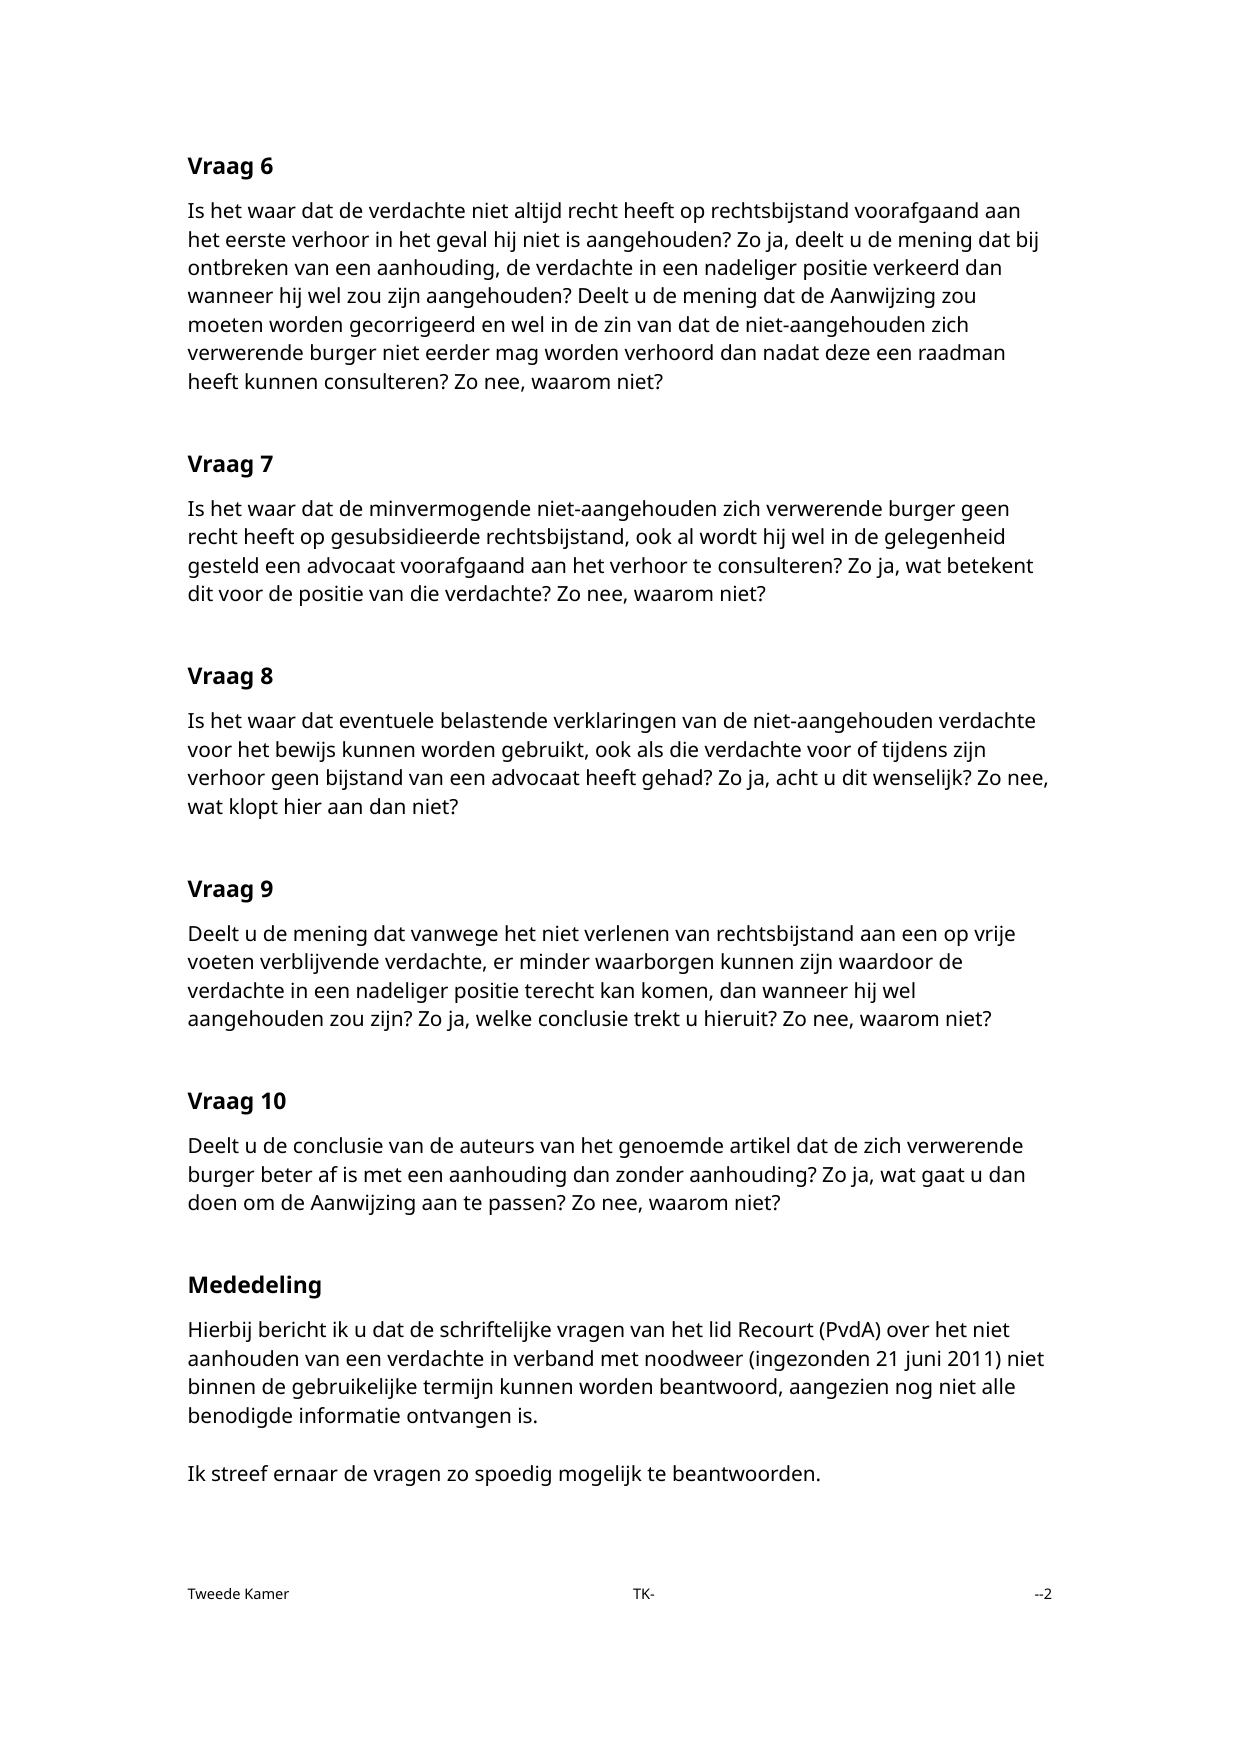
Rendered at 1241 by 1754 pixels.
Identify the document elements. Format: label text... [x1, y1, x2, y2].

text Deelt u de mening dat vanwege het niet verlenen van rechtsbijstand aan een op vrije voeten verblijvende verdachte, er minder waarborgen kunnen zijn waardoor de verdachte in een nadeliger positie terecht kan komen, dan wanneer hij wel aangehouden zou zijn? Zo ja, welke conclusie trekt u hieruit? Zo nee, waarom niet? [187, 919, 1053, 1033]
text Deelt u de conclusie van de auteurs van het genoemde artikel dat de zich verwerende burger beter af is met een aanhouding dan zonder aanhouding? Zo ja, wat gaat u dan doen om de Aanwijzing aan te passen? Zo nee, waarom niet? [187, 1132, 1053, 1217]
text Is het waar dat eventuele belastende verklaringen van de niet-aangehouden verdachte voor het bewijs kunnen worden gebruikt, ook als die verdachte voor of tijdens zijn verhoor geen bijstand van een advocaat heeft gehad? Zo ja, acht u dit wenselijk? Zo nee, wat klopt hier aan dan niet? [187, 707, 1053, 820]
text Ik streef ernaar de vragen zo spoedig mogelijk te beantwoorden. [187, 1459, 1053, 1488]
subtitle Vraag 8 [187, 660, 1053, 692]
subtitle Mededeling [187, 1269, 1053, 1301]
text Is het waar dat de verdachte niet altijd recht heeft op rechtsbijstand voorafgaand aan het eerste verhoor in het geval hij niet is aangehouden? Zo ja, deelt u de mening dat bij ontbreken van een aanhouding, de verdachte in een nadeliger positie verkeerd dan wanneer hij wel zou zijn aangehouden? Deelt u de mening dat de Aanwijzing zou moeten worden gecorrigeerd en wel in de zin van dat de niet-aangehouden zich verwerende burger niet eerder mag worden verhoord dan nadat deze een raadman heeft kunnen consulteren? Zo nee, waarom niet? [187, 196, 1053, 395]
subtitle Vraag 10 [187, 1085, 1053, 1117]
text Is het waar dat de minvermogende niet-aangehouden zich verwerende burger geen recht heeft op gesubsidieerde rechtsbijstand, ook al wordt hij wel in de gelegenheid gesteld een advocaat voorafgaand aan het verhoor te consulteren? Zo ja, wat betekent dit voor de positie van die verdachte? Zo nee, waarom niet? [187, 494, 1053, 608]
subtitle Vraag 9 [187, 873, 1053, 904]
text Hierbij bericht ik u dat de schriftelijke vragen van het lid Recourt (PvdA) over het niet aanhouden van een verdachte in verband met noodweer (ingezonden 21 juni 2011) niet binnen de gebruikelijke termijn kunnen worden beantwoord, aangezien nog niet alle benodigde informatie ontvangen is. [187, 1316, 1053, 1429]
subtitle Vraag 7 [187, 448, 1053, 479]
subtitle Vraag 6 [187, 150, 1053, 181]
